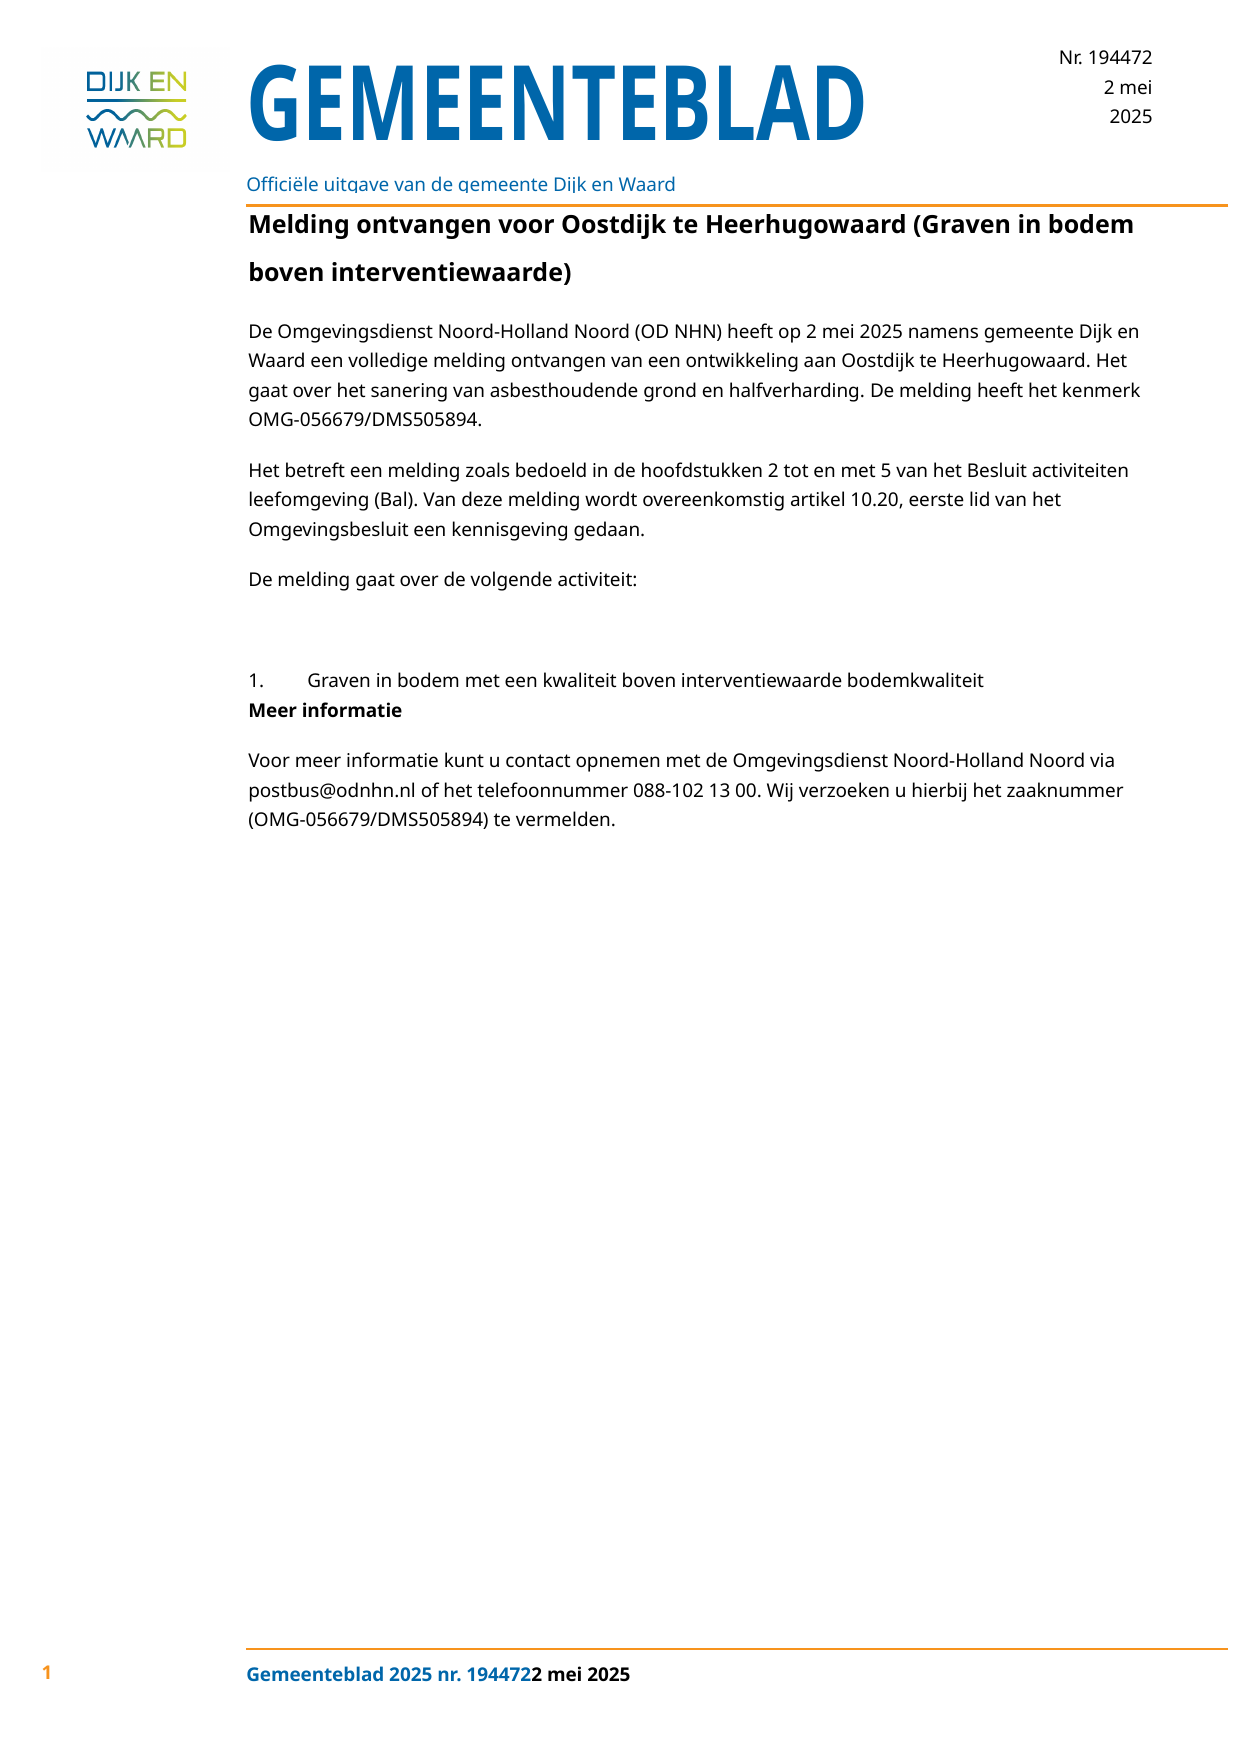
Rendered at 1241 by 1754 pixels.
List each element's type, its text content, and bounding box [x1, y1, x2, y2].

text Voor meer informatie kunt u contact opnemen met de Omgevingsdienst Noord-Holland Noord via postbus@odnhn.nl of het telefoonnummer 088-102 13 00. Wij verzoeken u hierbij het zaaknummer (OMG-056679/DMS505894) te vermelden. [248, 747, 1152, 832]
list Graven in bodem met een kwaliteit boven interventiewaarde bodemkwaliteit [248, 667, 1152, 693]
text De melding gaat over de volgende activiteit: [248, 567, 1152, 592]
text De Omgevingsdienst Noord-Holland Noord (OD NHN) heeft op 2 mei 2025 namens gemeente Dijk en Waard een volledige melding ontvangen van een ontwikkeling aan Oostdijk te Heerhugowaard. Het gaat over het sanering van asbesthoudende grond en halfverharding. De melding heeft het kenmerk OMG-056679/DMS505894. [248, 318, 1152, 432]
text Meer informatie [248, 697, 1152, 723]
picture [41, 47, 231, 172]
text Het betreft een melding zoals bedoeld in de hoofdstukken 2 tot en met 5 van het Besluit activiteiten leefomgeving (Bal). Van deze melding wordt overeenkomstig artikel 10.20, eerste lid van het Omgevingsbesluit een kennisgeving gedaan. [248, 457, 1152, 542]
text Melding ontvangen voor Oostdijk te Heerhugowaard (Graven in bodem boven interventiewaarde) [248, 207, 1152, 288]
